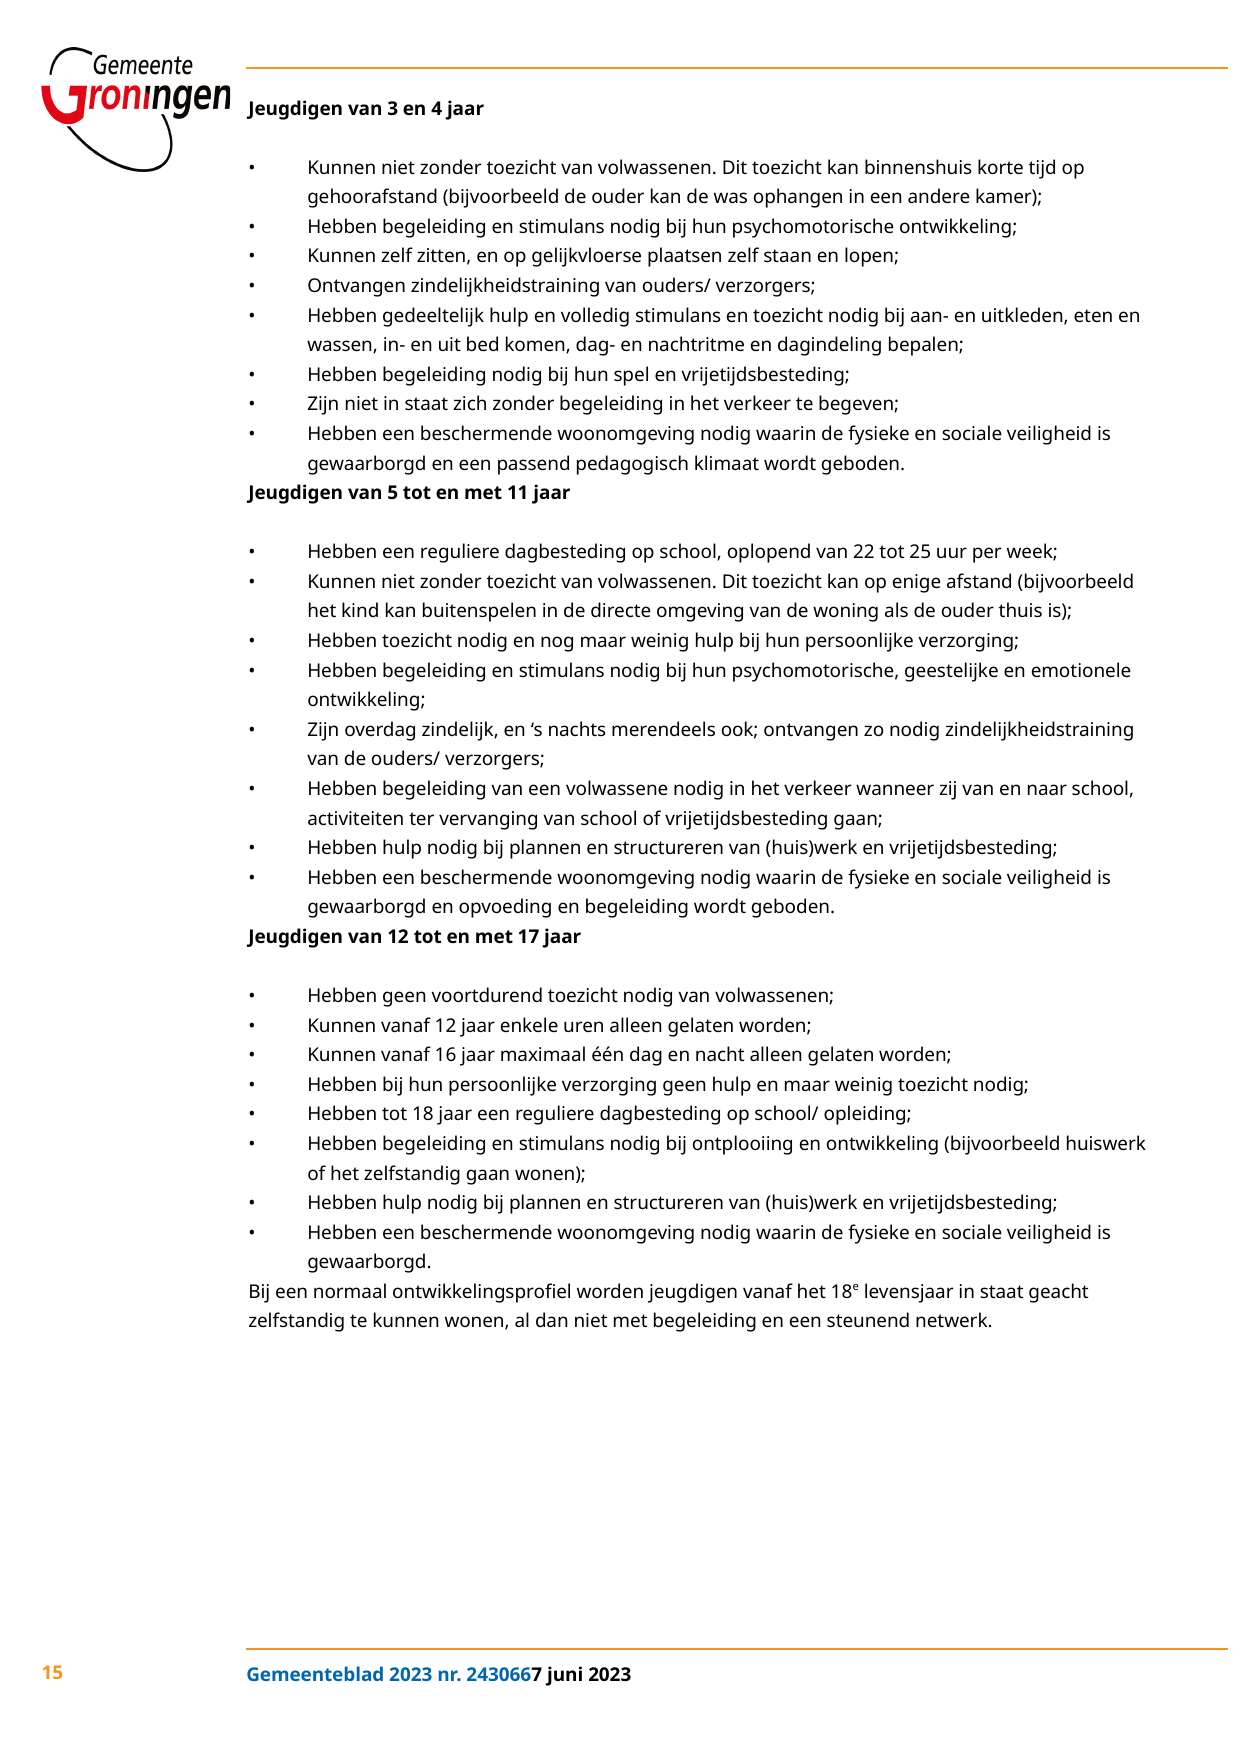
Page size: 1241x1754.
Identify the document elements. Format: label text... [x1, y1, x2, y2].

list Kunnen niet zonder toezicht van volwassenen. Dit toezicht kan op enige afstand (bijvoorbeeld het kind kan buitenspelen in de directe omgeving van de woning als de ouder thuis is); [248, 568, 1152, 623]
list Kunnen vanaf 12 jaar enkele uren alleen gelaten worden; [248, 1012, 1152, 1038]
list Hebben begeleiding van een volwassene nodig in het verkeer wanneer zij van en naar school, activiteiten ter vervanging van school of vrijetijdsbesteding gaan; [248, 775, 1152, 831]
list Hebben geen voortdurend toezicht nodig van volwassenen; [248, 982, 1152, 1008]
list Hebben hulp nodig bij plannen en structureren van (huis)werk en vrijetijdsbesteding; [248, 1189, 1152, 1215]
picture [41, 47, 231, 172]
list Zijn overdag zindelijk, en ‘s nachts merendeels ook; ontvangen zo nodig zindelijkheidstraining van de ouders/ verzorgers; [248, 716, 1152, 771]
list Hebben begeleiding en stimulans nodig bij hun psychomotorische ontwikkeling; [248, 213, 1152, 239]
list Hebben bij hun persoonlijke verzorging geen hulp en maar weinig toezicht nodig; [248, 1071, 1152, 1097]
text Bij een normaal ontwikkelingsprofiel worden jeugdigen vanaf het 18e levensjaar in staat geacht zelfstandig te kunnen wonen, al dan niet met begeleiding en een steunend netwerk. [248, 1278, 1152, 1333]
list Ontvangen zindelijkheidstraining van ouders/ verzorgers; [248, 272, 1152, 298]
list Hebben gedeeltelijk hulp en volledig stimulans en toezicht nodig bij aan- en uitkleden, eten en wassen, in- en uit bed komen, dag- en nachtritme en dagindeling bepalen; [248, 302, 1152, 357]
list Zijn niet in staat zich zonder begeleiding in het verkeer te begeven; [248, 391, 1152, 416]
list Hebben begeleiding en stimulans nodig bij hun psychomotorische, geestelijke en emotionele ontwikkeling; [248, 657, 1152, 712]
text Jeugdigen van 5 tot en met 11 jaar [248, 479, 1152, 505]
list Hebben toezicht nodig en nog maar weinig hulp bij hun persoonlijke verzorging; [248, 627, 1152, 653]
list Hebben een beschermende woonomgeving nodig waarin de fysieke en sociale veiligheid is gewaarborgd en een passend pedagogisch klimaat wordt geboden. [248, 420, 1152, 476]
list Hebben tot 18 jaar een reguliere dagbesteding op school/ opleiding; [248, 1101, 1152, 1126]
list Kunnen vanaf 16 jaar maximaal één dag en nacht alleen gelaten worden; [248, 1041, 1152, 1067]
list Kunnen zelf zitten, en op gelijkvloerse plaatsen zelf staan en lopen; [248, 243, 1152, 268]
list Hebben hulp nodig bij plannen en structureren van (huis)werk en vrijetijdsbesteding; [248, 834, 1152, 860]
list Hebben begeleiding en stimulans nodig bij ontplooiing en ontwikkeling (bijvoorbeeld huiswerk of het zelfstandig gaan wonen); [248, 1130, 1152, 1186]
list Hebben een beschermende woonomgeving nodig waarin de fysieke en sociale veiligheid is gewaarborgd en opvoeding en begeleiding wordt geboden. [248, 864, 1152, 919]
text Jeugdigen van 3 en 4 jaar [248, 95, 1152, 121]
list Hebben een beschermende woonomgeving nodig waarin de fysieke en sociale veiligheid is gewaarborgd. [248, 1219, 1152, 1274]
text Jeugdigen van 12 tot en met 17 jaar [248, 923, 1152, 949]
list Hebben een reguliere dagbesteding op school, oplopend van 22 tot 25 uur per week; [248, 538, 1152, 564]
list Kunnen niet zonder toezicht van volwassenen. Dit toezicht kan binnenshuis korte tijd op gehoorafstand (bijvoorbeeld de ouder kan de was ophangen in een andere kamer); [248, 154, 1152, 209]
list Hebben begeleiding nodig bij hun spel en vrijetijdsbesteding; [248, 361, 1152, 387]
